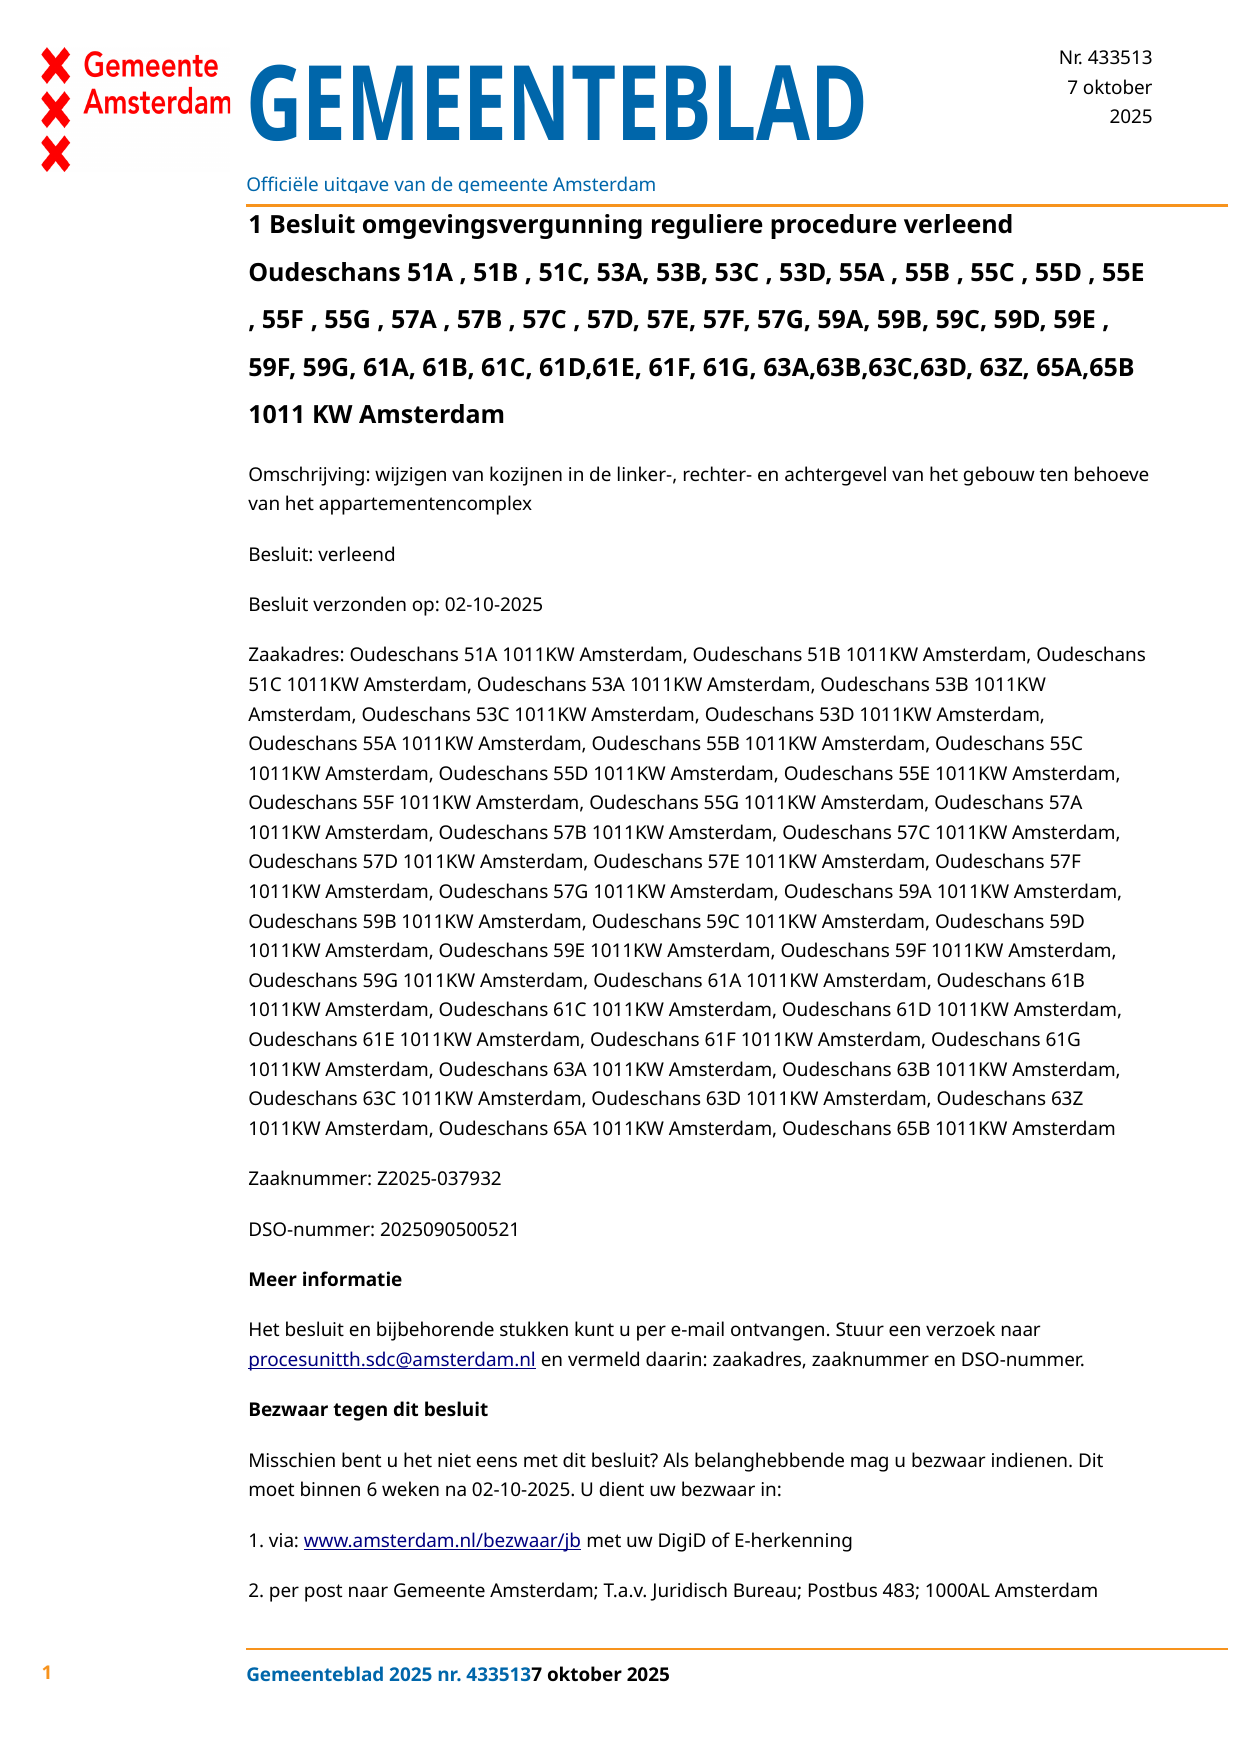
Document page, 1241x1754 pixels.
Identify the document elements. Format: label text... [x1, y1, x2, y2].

text 1. via: www.amsterdam.nl/bezwaar/jb met uw DigiD of E-herkenning [248, 1527, 1152, 1553]
text Bezwaar tegen dit besluit [248, 1397, 1152, 1422]
text Zaakadres: Oudeschans 51A 1011KW Amsterdam, Oudeschans 51B 1011KW Amsterdam, Oudeschans 51C 1011KW Amsterdam, Oudeschans 53A 1011KW Amsterdam, Oudeschans 53B 1011KW Amsterdam, Oudeschans 53C 1011KW Amsterdam, Oudeschans 53D 1011KW Amsterdam, Oudeschans 55A 1011KW Amsterdam, Oudeschans 55B 1011KW Amsterdam, Oudeschans 55C 1011KW Amsterdam, Oudeschans 55D 1011KW Amsterdam, Oudeschans 55E 1011KW Amsterdam, Oudeschans 55F 1011KW Amsterdam, Oudeschans 55G 1011KW Amsterdam, Oudeschans 57A 1011KW Amsterdam, Oudeschans 57B 1011KW Amsterdam, Oudeschans 57C 1011KW Amsterdam, Oudeschans 57D 1011KW Amsterdam, Oudeschans 57E 1011KW Amsterdam, Oudeschans 57F 1011KW Amsterdam, Oudeschans 57G 1011KW Amsterdam, Oudeschans 59A 1011KW Amsterdam, Oudeschans 59B 1011KW Amsterdam, Oudeschans 59C 1011KW Amsterdam, Oudeschans 59D 1011KW Amsterdam, Oudeschans 59E 1011KW Amsterdam, Oudeschans 59F 1011KW Amsterdam, Oudeschans 59G 1011KW Amsterdam, Oudeschans 61A 1011KW Amsterdam, Oudeschans 61B 1011KW Amsterdam, Oudeschans 61C 1011KW Amsterdam, Oudeschans 61D 1011KW Amsterdam, Oudeschans 61E 1011KW Amsterdam, Oudeschans 61F 1011KW Amsterdam, Oudeschans 61G 1011KW Amsterdam, Oudeschans 63A 1011KW Amsterdam, Oudeschans 63B 1011KW Amsterdam, Oudeschans 63C 1011KW Amsterdam, Oudeschans 63D 1011KW Amsterdam, Oudeschans 63Z 1011KW Amsterdam, Oudeschans 65A 1011KW Amsterdam, Oudeschans 65B 1011KW Amsterdam [248, 642, 1152, 1141]
text DSO-nummer: 2025090500521 [248, 1216, 1152, 1241]
text Zaaknummer: Z2025-037932 [248, 1165, 1152, 1191]
text Het besluit en bijbehorende stukken kunt u per e-mail ontvangen. Stuur een verzoek naar procesunitth.sdc@amsterdam.nl en vermeld daarin: zaakadres, zaaknummer en DSO-nummer. [248, 1317, 1152, 1372]
text Misschien bent u het niet eens met dit besluit? Als belanghebbende mag u bezwaar indienen. Dit moet binnen 6 weken na 02-10-2025. U dient uw bezwaar in: [248, 1447, 1152, 1502]
text Meer informatie [248, 1266, 1152, 1292]
picture [41, 47, 231, 172]
text Besluit: verleend [248, 541, 1152, 566]
text 1 Besluit omgevingsvergunning reguliere procedure verleend Oudeschans 51A , 51B , 51C, 53A, 53B, 53C , 53D, 55A , 55B , 55C , 55D , 55E , 55F , 55G , 57A , 57B , 57C , 57D, 57E, 57F, 57G, 59A, 59B, 59C, 59D, 59E , 59F, 59G, 61A, 61B, 61C, 61D,61E, 61F, 61G, 63A,63B,63C,63D, 63Z, 65A,65B 1011 KW Amsterdam [248, 207, 1152, 431]
text Besluit verzonden op: 02-10-2025 [248, 591, 1152, 617]
text 2. per post naar Gemeente Amsterdam; T.a.v. Juridisch Bureau; Postbus 483; 1000AL Amsterdam [248, 1577, 1152, 1603]
text Omschrijving: wijzigen van kozijnen in de linker-, rechter- en achtergevel van het gebouw ten behoeve van het appartementencomplex [248, 461, 1152, 516]
